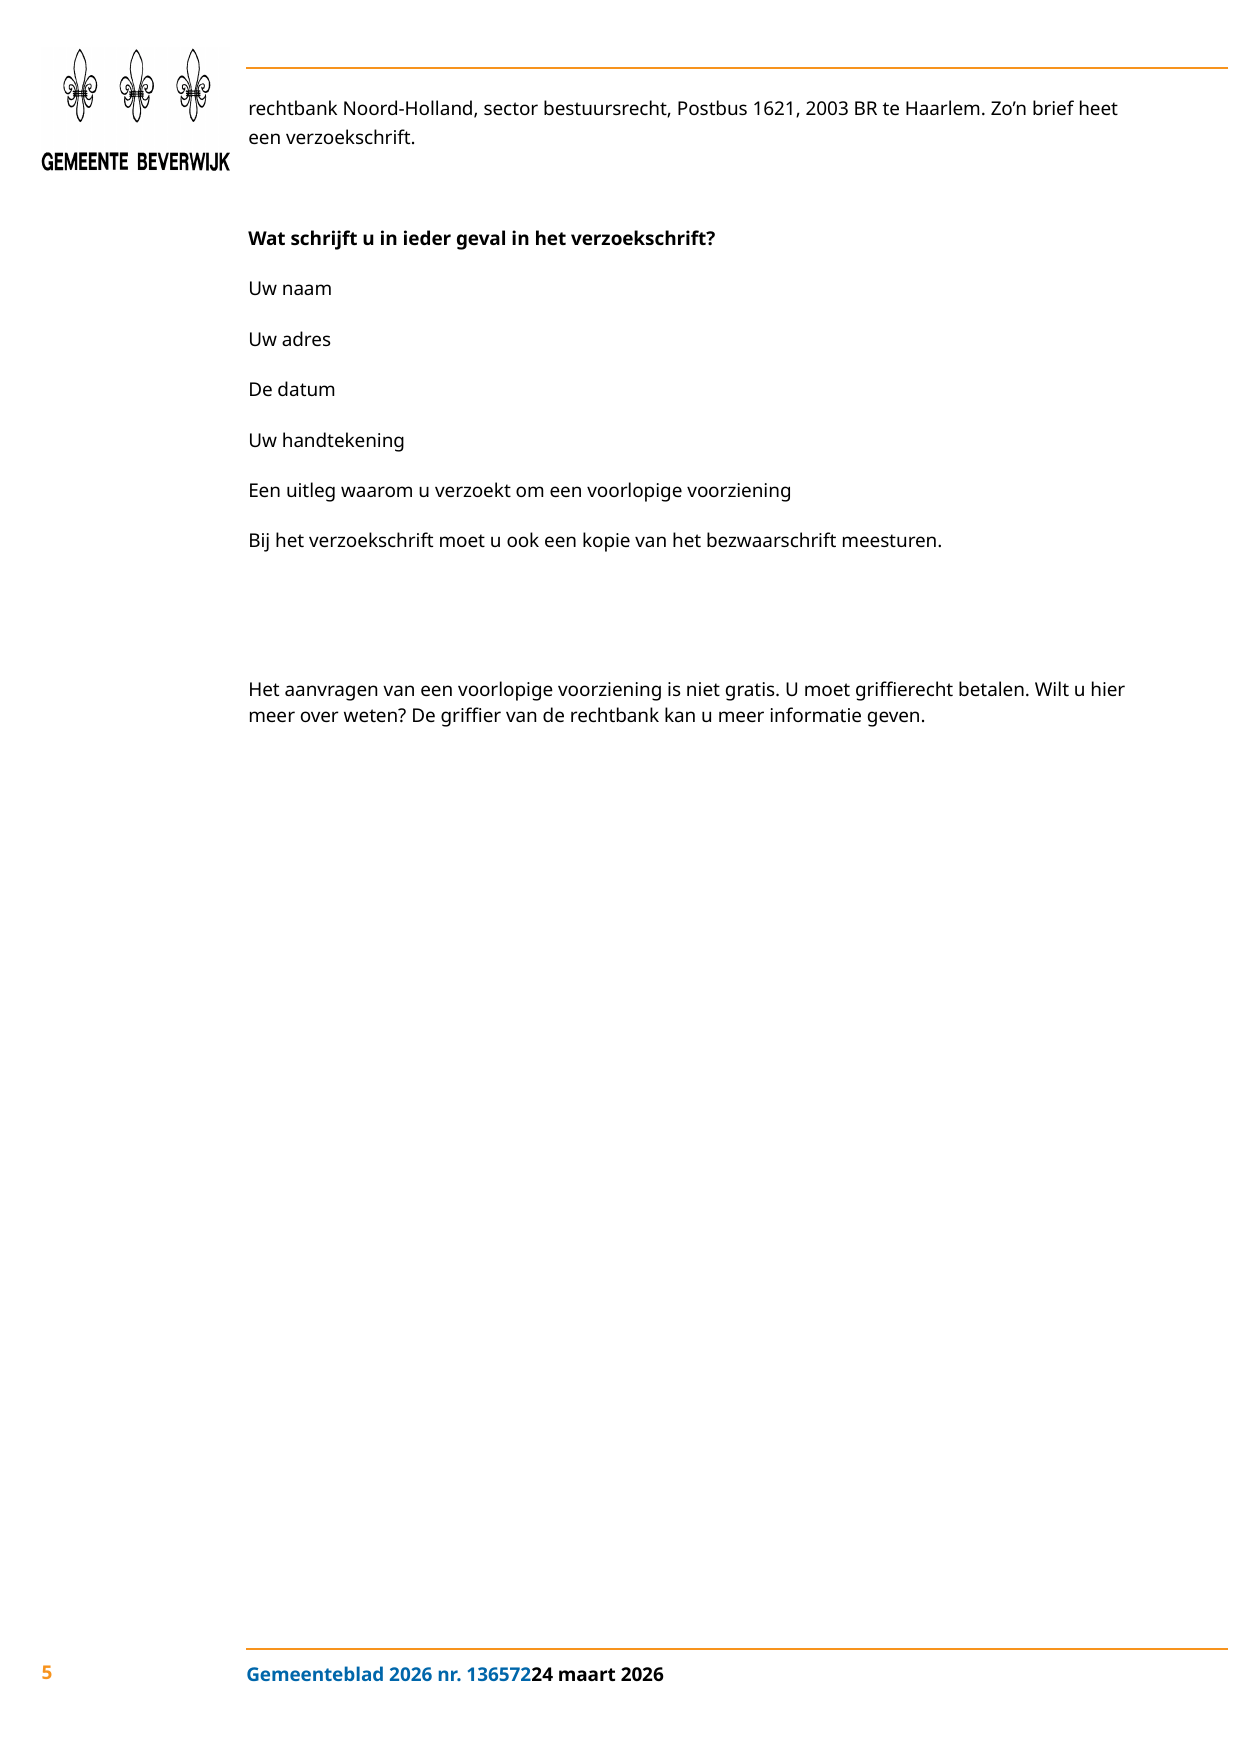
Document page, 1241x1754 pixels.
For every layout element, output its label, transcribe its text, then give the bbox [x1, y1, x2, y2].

picture [41, 47, 231, 172]
text Een uitleg waarom u verzoekt om een voorlopige voorziening [248, 477, 1152, 503]
text Wat schrijft u in ieder geval in het verzoekschrift? [248, 225, 1152, 251]
text De datum [248, 376, 1152, 402]
text Het aanvragen van een voorlopige voorziening is niet gratis. U moet griffierecht betalen. Wilt u hier meer over weten? De griffier van de rechtbank kan u meer informatie geven. [248, 676, 1152, 728]
text rechtbank Noord-Holland, sector bestuursrecht, Postbus 1621, 2003 BR te Haarlem. Zo’n brief heet een verzoekschrift. [248, 95, 1152, 150]
text Bij het verzoekschrift moet u ook een kopie van het bezwaarschrift meesturen. [248, 528, 1152, 553]
text Uw naam [248, 276, 1152, 301]
text Uw handtekening [248, 427, 1152, 453]
text Uw adres [248, 326, 1152, 352]
